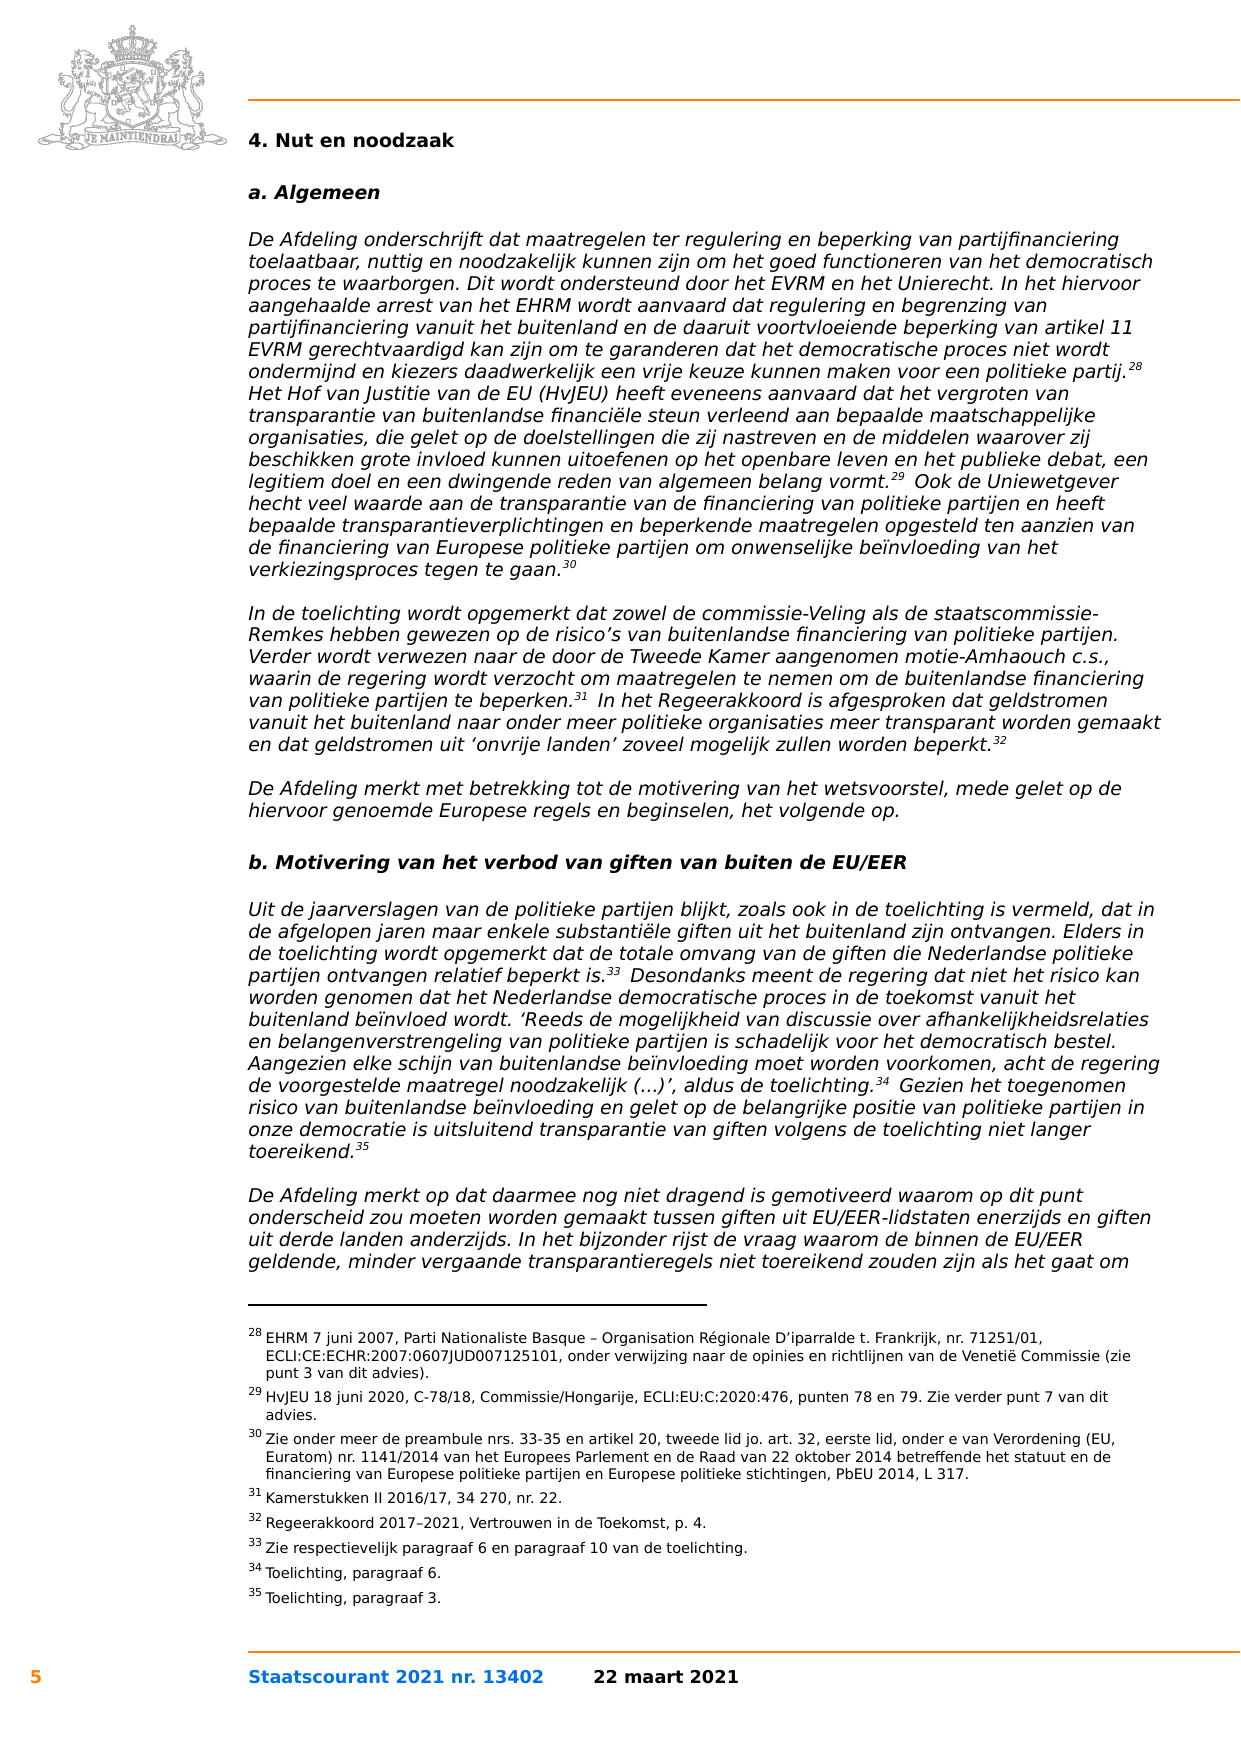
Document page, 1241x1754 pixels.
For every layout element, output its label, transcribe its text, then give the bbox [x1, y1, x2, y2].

text Toelichting, paragraaf 6. [248, 1561, 1163, 1583]
subtitle b. Motivering van het verbod van giften van buiten de EU/EER [248, 852, 1163, 874]
text Zie respectievelijk paragraaf 6 en paragraaf 10 van de toelichting. [248, 1536, 1163, 1558]
text EHRM 7 juni 2007, Parti Nationaliste Basque – Organisation Régionale D’iparralde t. Frankrijk, nr. 71251/01, ECLI:CE:ECHR:2007:0607JUD007125101, onder verwijzing naar de opinies en richtlijnen van de Venetië Commissie (zie punt 3 van dit advies). [248, 1326, 1163, 1382]
text De Afdeling onderschrijft dat maatregelen ter regulering en beperking van partijfinanciering toelaatbaar, nuttig en noodzakelijk kunnen zijn om het goed functioneren van het democratisch proces te waarborgen. Dit wordt ondersteund door het EVRM en het Unierecht. In het hiervoor aangehaalde arrest van het EHRM wordt aanvaard dat regulering en begrenzing van partijfinanciering vanuit het buitenland en de daaruit voortvloeiende beperking van artikel 11 EVRM gerechtvaardigd kan zijn om te garanderen dat het democratische proces niet wordt ondermijnd en kiezers daadwerkelijk een vrije keuze kunnen maken voor een politieke partij. Het Hof van Justitie van de EU (HvJEU) heeft eveneens aanvaard dat het vergroten van transparantie van buitenlandse financiële steun verleend aan bepaalde maatschappelijke organisaties, die gelet op de doelstellingen die zij nastreven en de middelen waarover zij beschikken grote invloed kunnen uitoefenen op het openbare leven en het publieke debat, een legitiem doel en een dwingende reden van algemeen belang vormt. Ook de Uniewetgever hecht veel waarde aan de transparantie van de financiering van politieke partijen en heeft bepaalde transparantieverplichtingen en beperkende maatregelen opgesteld ten aanzien van de financiering van Europese politieke partijen om onwenselijke beïnvloeding van het verkiezingsproces tegen te gaan. [248, 229, 1163, 581]
text De Afdeling merkt op dat daarmee nog niet dragend is gemotiveerd waarom op dit punt onderscheid zou moeten worden gemaakt tussen giften uit EU/EER-lidstaten enerzijds en giften uit derde landen anderzijds. In het bijzonder rijst de vraag waarom de binnen de EU/EER geldende, minder vergaande transparantieregels niet toereikend zouden zijn als het gaat om [248, 1185, 1163, 1273]
picture [38, 25, 227, 150]
text HvJEU 18 juni 2020, C-78/18, Commissie/Hongarije, ECLI:EU:C:2020:476, punten 78 en 79. Zie verder punt 7 van dit advies. [248, 1385, 1163, 1424]
text Kamerstukken II 2016/17, 34 270, nr. 22. [248, 1486, 1163, 1508]
text Toelichting, paragraaf 3. [248, 1586, 1163, 1608]
text Zie onder meer de preambule nrs. 33-35 en artikel 20, tweede lid jo. art. 32, eerste lid, onder e van Verordening (EU, Euratom) nr. 1141/2014 van het Europees Parlement en de Raad van 22 oktober 2014 betreffende het statuut en de financiering van Europese politieke partijen en Europese politieke stichtingen, PbEU 2014, L 317. [248, 1427, 1163, 1483]
text Regeerakkoord 2017–2021, Vertrouwen in de Toekomst, p. 4. [248, 1511, 1163, 1533]
text In de toelichting wordt opgemerkt dat zowel de commissie-Veling als de staatscommissie-Remkes hebben gewezen op de risico’s van buitenlandse financiering van politieke partijen. Verder wordt verwezen naar de door de Tweede Kamer aangenomen motie-Amhaouch c.s., waarin de regering wordt verzocht om maatregelen te nemen om de buitenlandse financiering van politieke partijen te beperken. In het Regeerakkoord is afgesproken dat geldstromen vanuit het buitenland naar onder meer politieke organisaties meer transparant worden gemaakt en dat geldstromen uit ‘onvrije landen’ zoveel mogelijk zullen worden beperkt. [248, 602, 1163, 756]
subtitle 4. Nut en noodzaak [248, 130, 1163, 152]
subtitle a. Algemeen [248, 182, 1163, 204]
text Uit de jaarverslagen van de politieke partijen blijkt, zoals ook in de toelichting is vermeld, dat in de afgelopen jaren maar enkele substantiële giften uit het buitenland zijn ontvangen. Elders in de toelichting wordt opgemerkt dat de totale omvang van de giften die Nederlandse politieke partijen ontvangen relatief beperkt is. Desondanks meent de regering dat niet het risico kan worden genomen dat het Nederlandse democratische proces in de toekomst vanuit het buitenland beïnvloed wordt. ‘Reeds de mogelijkheid van discussie over afhankelijkheidsrelaties en belangenverstrengeling van politieke partijen is schadelijk voor het democratisch bestel. Aangezien elke schijn van buitenlandse beïnvloeding moet worden voorkomen, acht de regering de voorgestelde maatregel noodzakelijk (...)’, aldus de toelichting. Gezien het toegenomen risico van buitenlandse beïnvloeding en gelet op de belangrijke positie van politieke partijen in onze democratie is uitsluitend transparantie van giften volgens de toelichting niet langer toereikend. [248, 899, 1163, 1163]
text De Afdeling merkt met betrekking tot de motivering van het wetsvoorstel, mede gelet op de hiervoor genoemde Europese regels en beginselen, het volgende op. [248, 778, 1163, 822]
